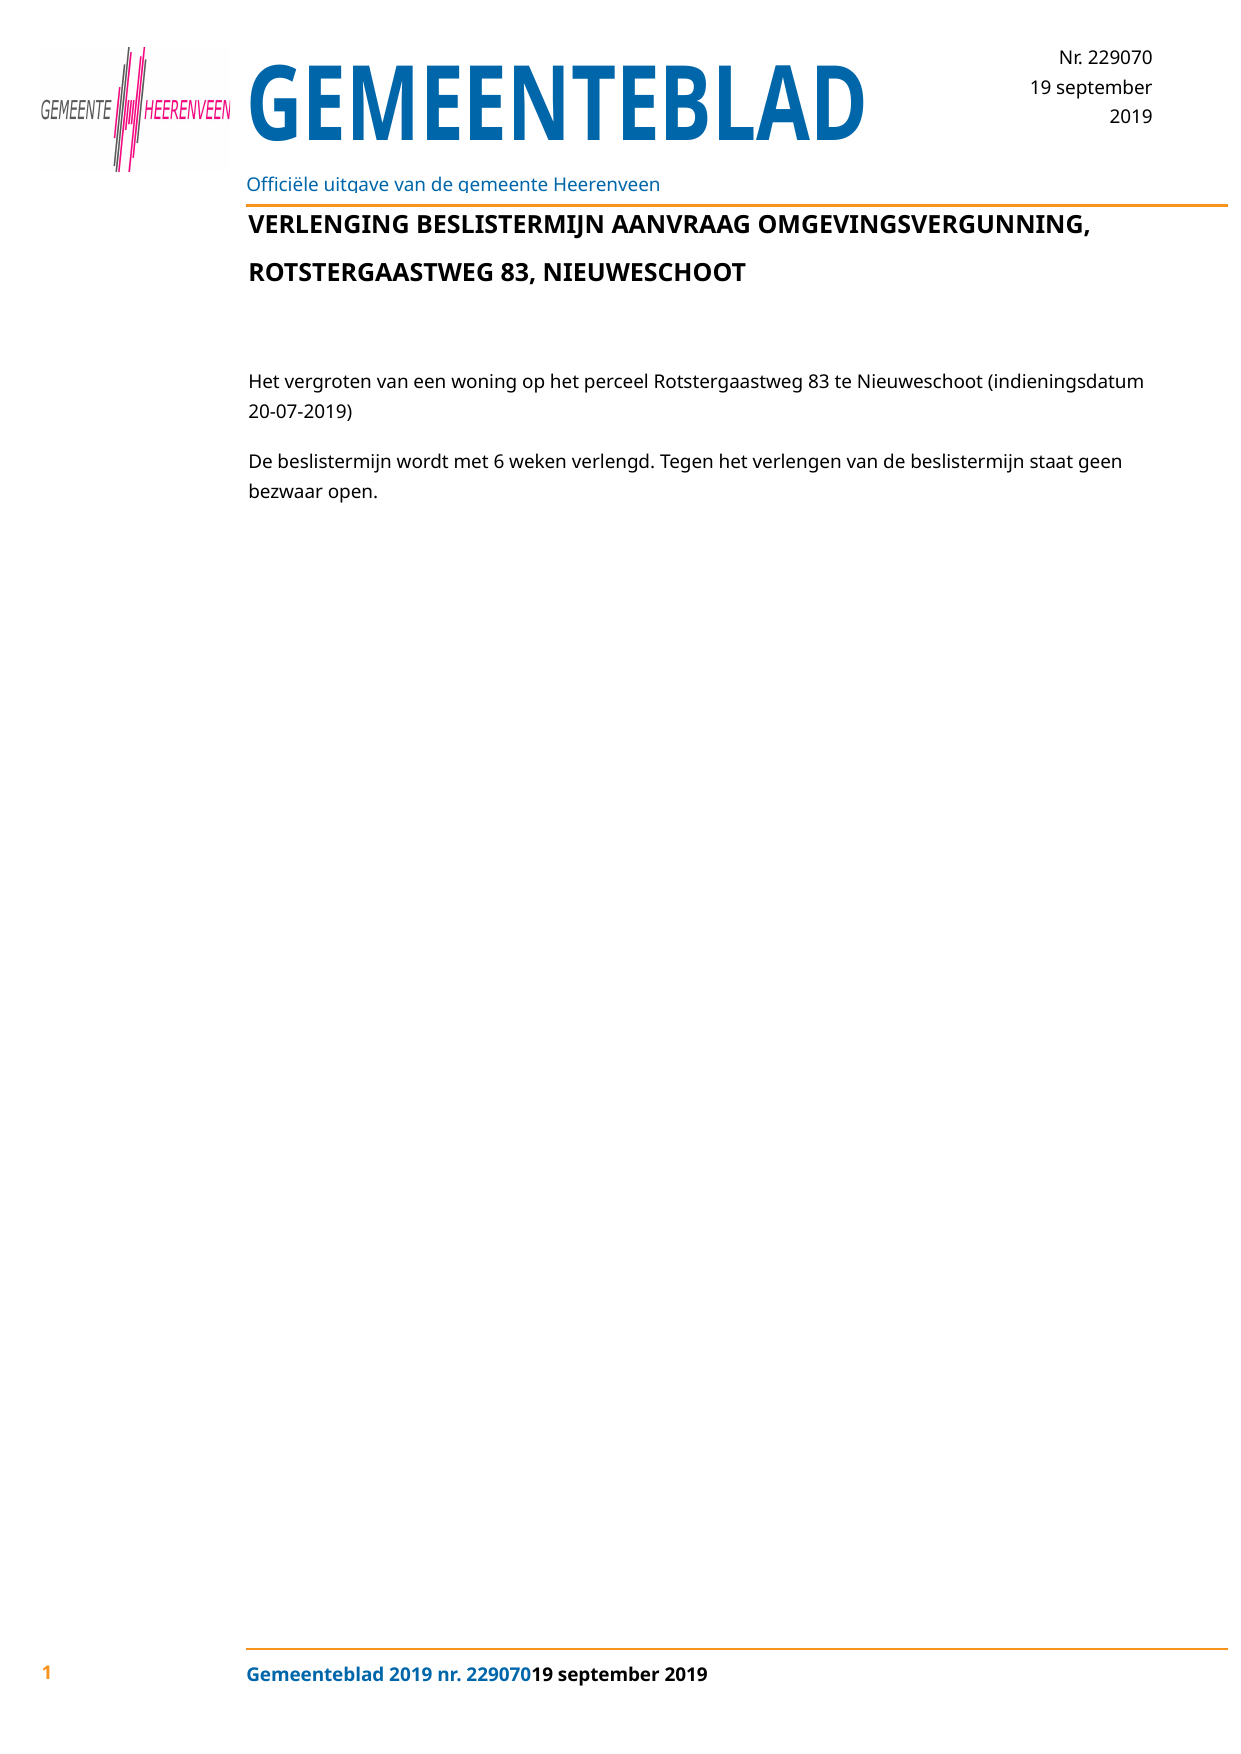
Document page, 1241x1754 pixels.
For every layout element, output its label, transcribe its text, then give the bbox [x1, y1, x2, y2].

picture [41, 47, 231, 172]
text De beslistermijn wordt met 6 weken verlengd. Tegen het verlengen van de beslistermijn staat geen bezwaar open. [248, 448, 1152, 504]
text Het vergroten van een woning op het perceel Rotstergaastweg 83 te Nieuweschoot (indieningsdatum 20-07-2019) [248, 368, 1152, 424]
text VERLENGING BESLISTERMIJN AANVRAAG OMGEVINGSVERGUNNING, ROTSTERGAASTWEG 83, NIEUWESCHOOT [248, 207, 1152, 288]
